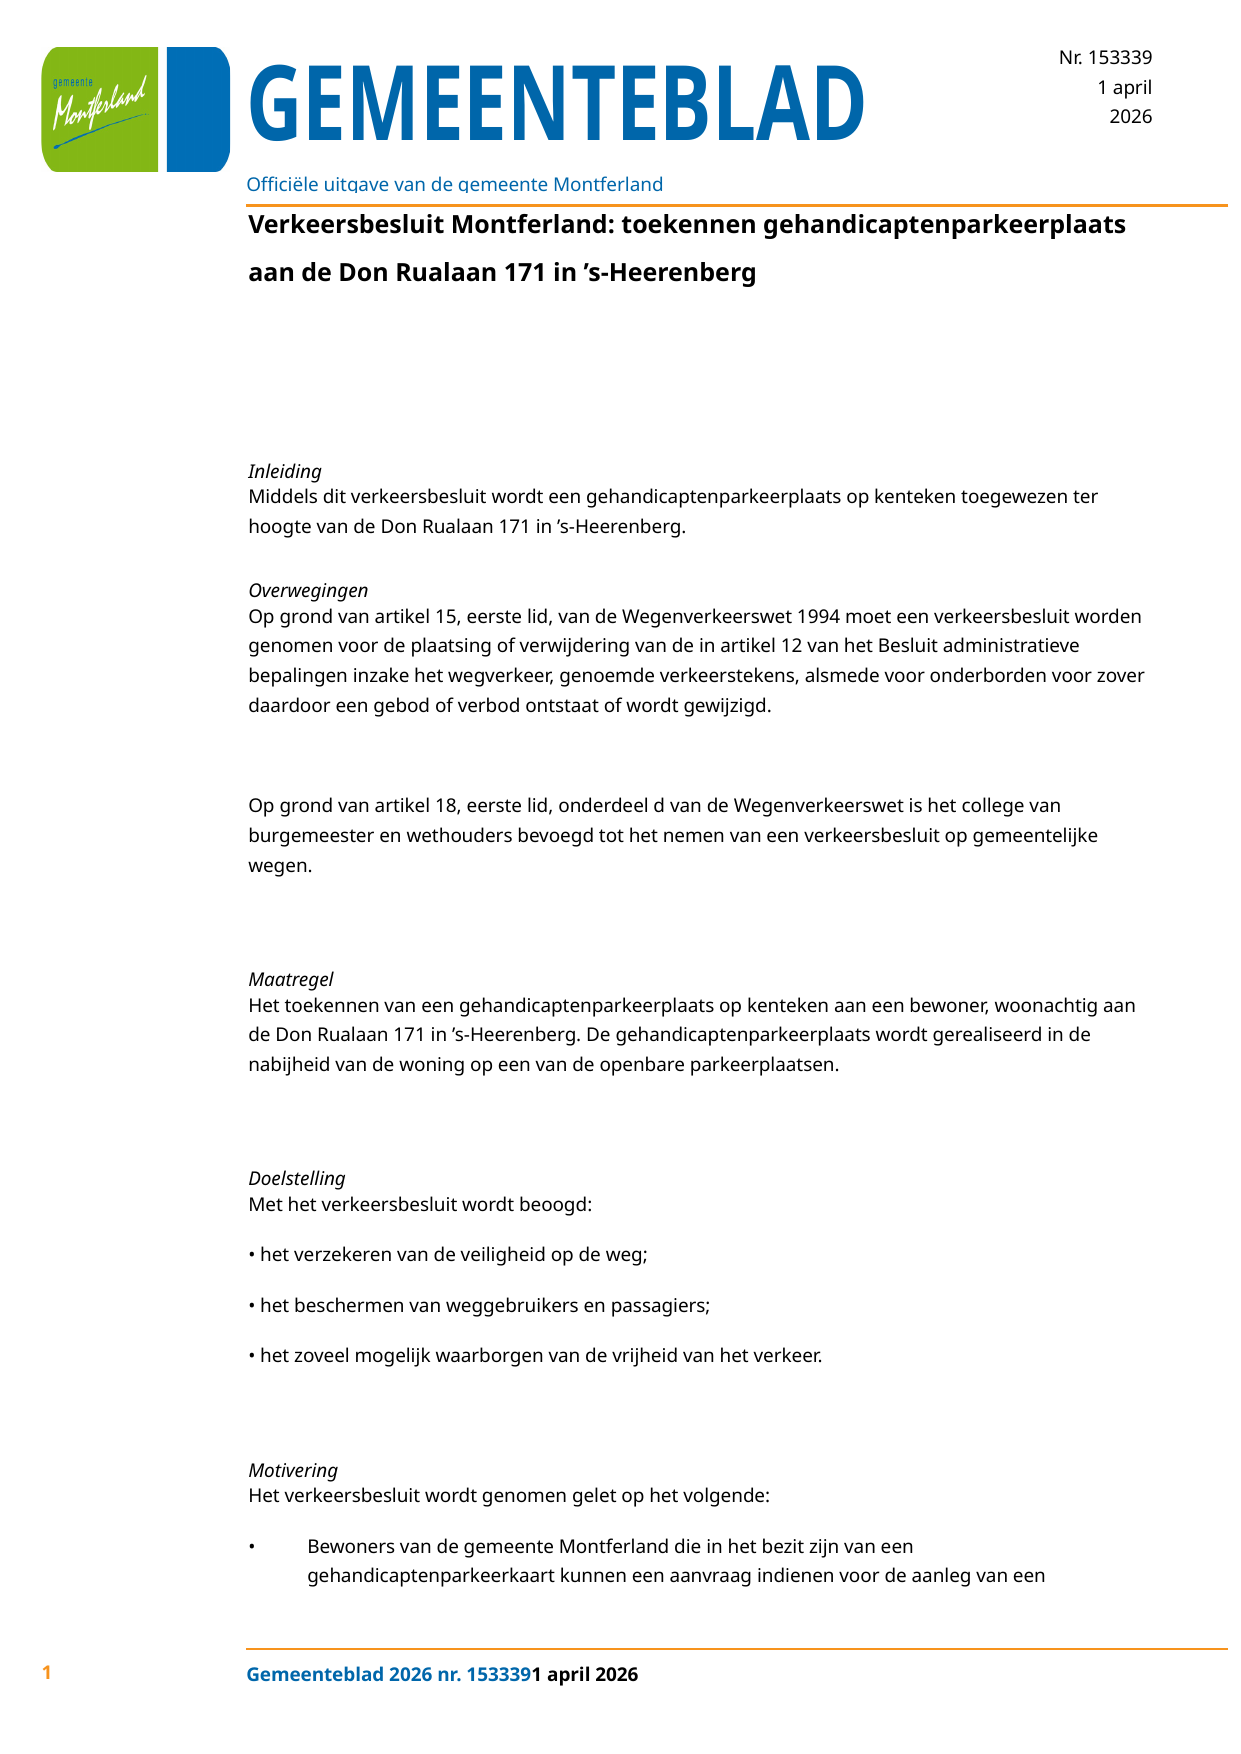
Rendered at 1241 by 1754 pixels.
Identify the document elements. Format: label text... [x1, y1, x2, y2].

text Motivering [248, 1457, 1152, 1482]
text Het verkeersbesluit wordt genomen gelet op het volgende: [248, 1482, 1152, 1508]
text Op grond van artikel 18, eerste lid, onderdeel d van de Wegenverkeerswet is het college van burgemeester en wethouders bevoegd tot het nemen van een verkeersbesluit op gemeentelijke wegen. [248, 793, 1152, 877]
text Verkeersbesluit Montferland: toekennen gehandicaptenparkeerplaats aan de Don Rualaan 171 in ’s-Heerenberg [248, 207, 1152, 288]
text • het verzekeren van de veiligheid op de weg; [248, 1242, 1152, 1267]
text Met het verkeersbesluit wordt beoogd: [248, 1191, 1152, 1217]
text • het beschermen van weggebruikers en passagiers; [248, 1292, 1152, 1318]
text Middels dit verkeersbesluit wordt een gehandicaptenparkeerplaats op kenteken toegewezen ter hoogte van de Don Rualaan 171 in ’s-Heerenberg. [248, 484, 1152, 539]
picture [41, 47, 231, 172]
text Doelstelling [248, 1165, 1152, 1191]
list Bewoners van de gemeente Montferland die in het bezit zijn van een gehandicaptenparkeerkaart kunnen een aanvraag indienen voor de aanleg van een [248, 1533, 1152, 1588]
text Inleiding [248, 458, 1152, 484]
text Overwegingen [248, 577, 1152, 603]
text Maatregel [248, 966, 1152, 992]
text • het zoveel mogelijk waarborgen van de vrijheid van het verkeer. [248, 1342, 1152, 1368]
text Het toekennen van een gehandicaptenparkeerplaats op kenteken aan een bewoner, woonachtig aan de Don Rualaan 171 in ’s-Heerenberg. De gehandicaptenparkeerplaats wordt gerealiseerd in de nabijheid van de woning op een van de openbare parkeerplaatsen. [248, 992, 1152, 1077]
text Op grond van artikel 15, eerste lid, van de Wegenverkeerswet 1994 moet een verkeersbesluit worden genomen voor de plaatsing of verwijdering van de in artikel 12 van het Besluit administratieve bepalingen inzake het wegverkeer, genoemde verkeerstekens, alsmede voor onderborden voor zover daardoor een gebod of verbod ontstaat of wordt gewijzigd. [248, 603, 1152, 717]
